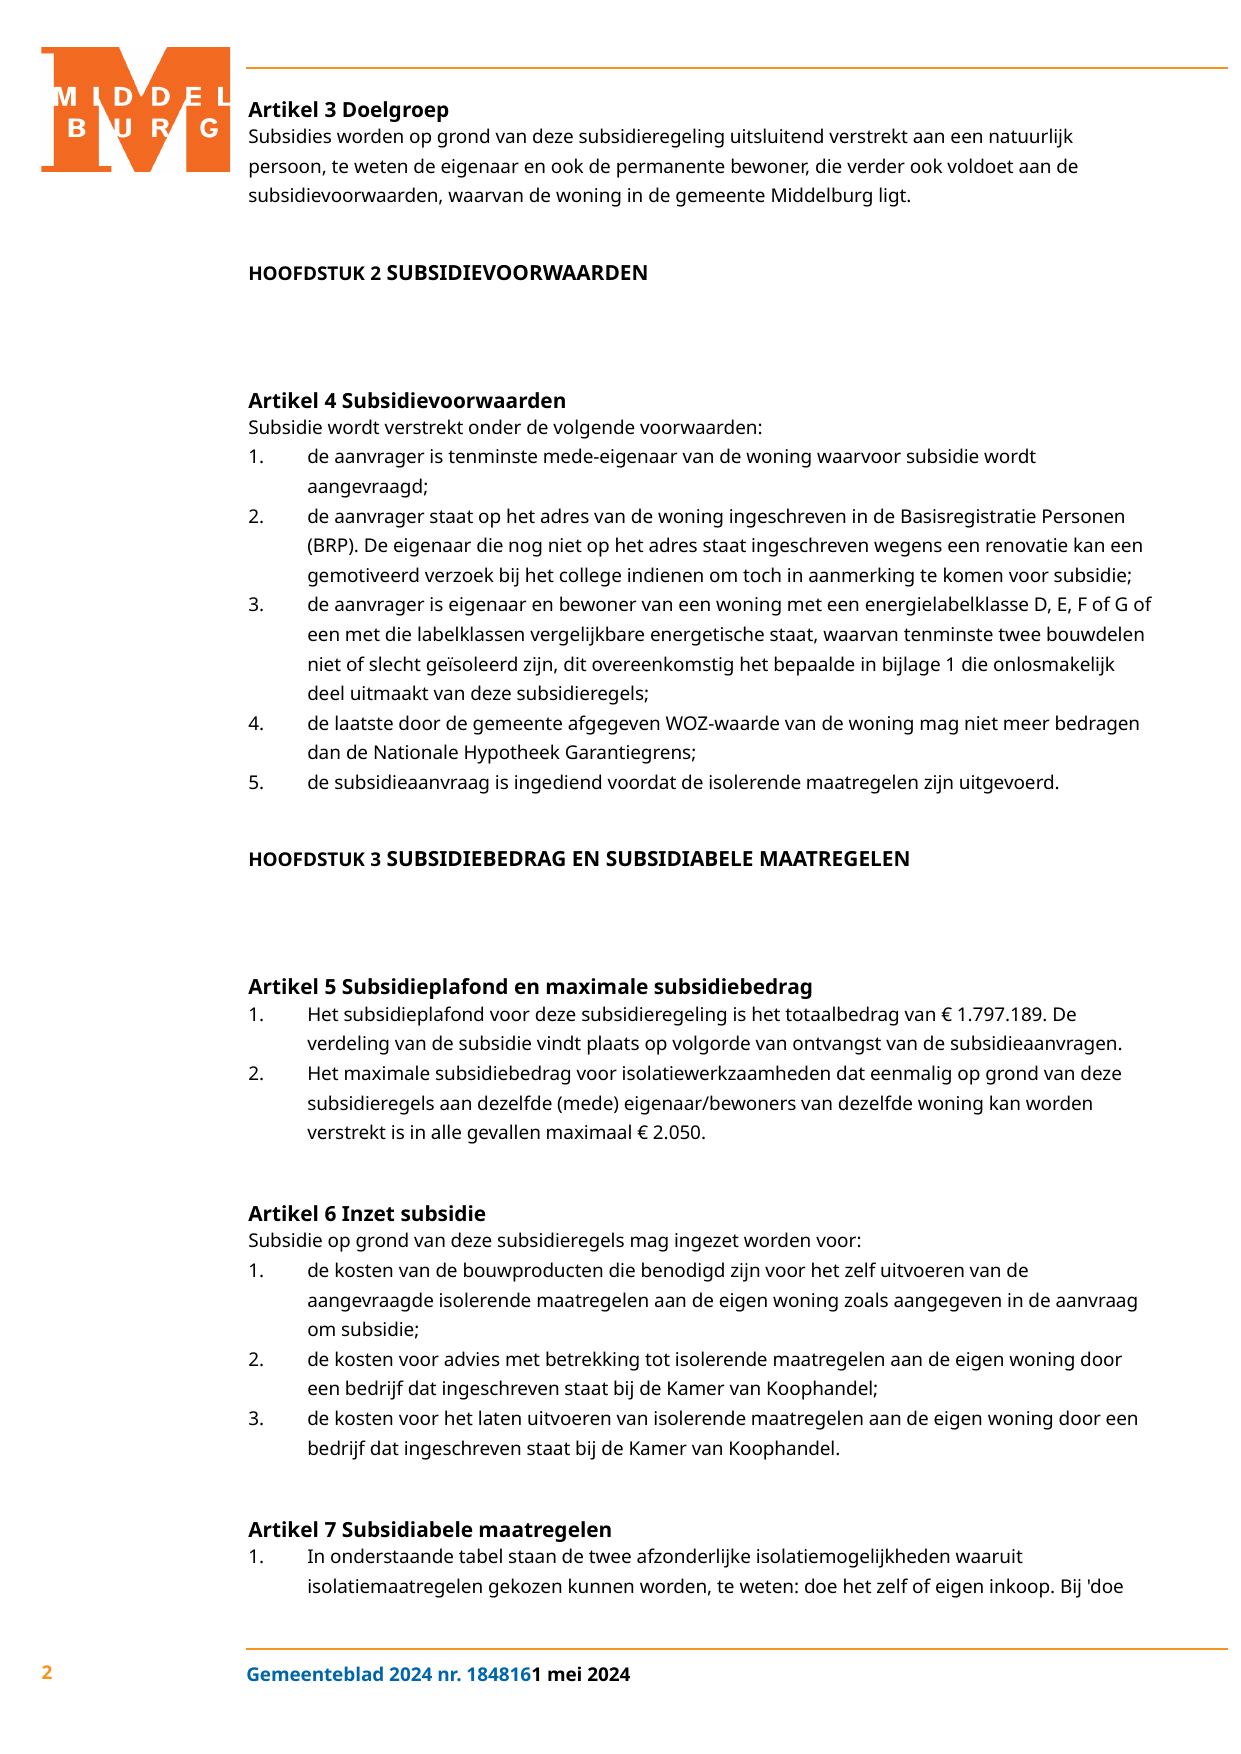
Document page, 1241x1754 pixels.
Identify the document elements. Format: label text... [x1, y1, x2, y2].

list de kosten voor advies met betrekking tot isolerende maatregelen aan de eigen woning door een bedrijf dat ingeschreven staat bij de Kamer van Koophandel; [248, 1346, 1152, 1401]
text HOOFDSTUK 2 SUBSIDIEVOORWAARDEN [248, 258, 1152, 286]
text Artikel 4 Subsidievoorwaarden [248, 386, 1152, 414]
list de kosten van de bouwproducten die benodigd zijn voor het zelf uitvoeren van de aangevraagde isolerende maatregelen aan de eigen woning zoals aangegeven in de aanvraag om subsidie; [248, 1257, 1152, 1342]
text Artikel 6 Inzet subsidie [248, 1199, 1152, 1228]
text Subsidies worden op grond van deze subsidieregeling uitsluitend verstrekt aan een natuurlijk persoon, te weten de eigenaar en ook de permanente bewoner, die verder ook voldoet aan de subsidievoorwaarden, waarvan de woning in de gemeente Middelburg ligt. [248, 123, 1152, 208]
list Het maximale subsidiebedrag voor isolatiewerkzaamheden dat eenmalig op grond van deze subsidieregels aan dezelfde (mede) eigenaar/bewoners van dezelfde woning kan worden verstrekt is in alle gevallen maximaal € 2.050. [248, 1060, 1152, 1145]
list Het subsidieplafond voor deze subsidieregeling is het totaalbedrag van € 1.797.189. De verdeling van de subsidie vindt plaats op volgorde van ontvangst van de subsidieaanvragen. [248, 1001, 1152, 1056]
list de subsidieaanvraag is ingediend voordat de isolerende maatregelen zijn uitgevoerd. [248, 769, 1152, 795]
list de aanvrager staat op het adres van de woning ingeschreven in de Basisregistratie Personen (BRP). De eigenaar die nog niet op het adres staat ingeschreven wegens een renovatie kan een gemotiveerd verzoek bij het college indienen om toch in aanmerking te komen voor subsidie; [248, 503, 1152, 588]
text Subsidie op grond van deze subsidieregels mag ingezet worden voor: [248, 1228, 1152, 1253]
text Artikel 5 Subsidieplafond en maximale subsidiebedrag [248, 972, 1152, 1001]
list In onderstaande tabel staan de twee afzonderlijke isolatiemogelijkheden waaruit isolatiemaatregelen gekozen kunnen worden, te weten: doe het zelf of eigen inkoop. Bij 'doe [248, 1543, 1152, 1598]
text Artikel 7 Subsidiabele maatregelen [248, 1515, 1152, 1543]
list de kosten voor het laten uitvoeren van isolerende maatregelen aan de eigen woning door een bedrijf dat ingeschreven staat bij de Kamer van Koophandel. [248, 1405, 1152, 1461]
text Subsidie wordt verstrekt onder de volgende voorwaarden: [248, 414, 1152, 440]
list de laatste door de gemeente afgegeven WOZ-waarde van de woning mag niet meer bedragen dan de Nationale Hypotheek Garantiegrens; [248, 710, 1152, 765]
text Artikel 3 Doelgroep [248, 95, 1152, 123]
picture [41, 47, 231, 172]
text HOOFDSTUK 3 SUBSIDIEBEDRAG EN SUBSIDIABELE MAATREGELEN [248, 844, 1152, 873]
list de aanvrager is tenminste mede-eigenaar van de woning waarvoor subsidie wordt aangevraagd; [248, 444, 1152, 499]
list de aanvrager is eigenaar en bewoner van een woning met een energielabelklasse D, E, F of G of een met die labelklassen vergelijkbare energetische staat, waarvan tenminste twee bouwdelen niet of slecht geïsoleerd zijn, dit overeenkomstig het bepaalde in bijlage 1 die onlosmakelijk deel uitmaakt van deze subsidieregels; [248, 592, 1152, 706]
